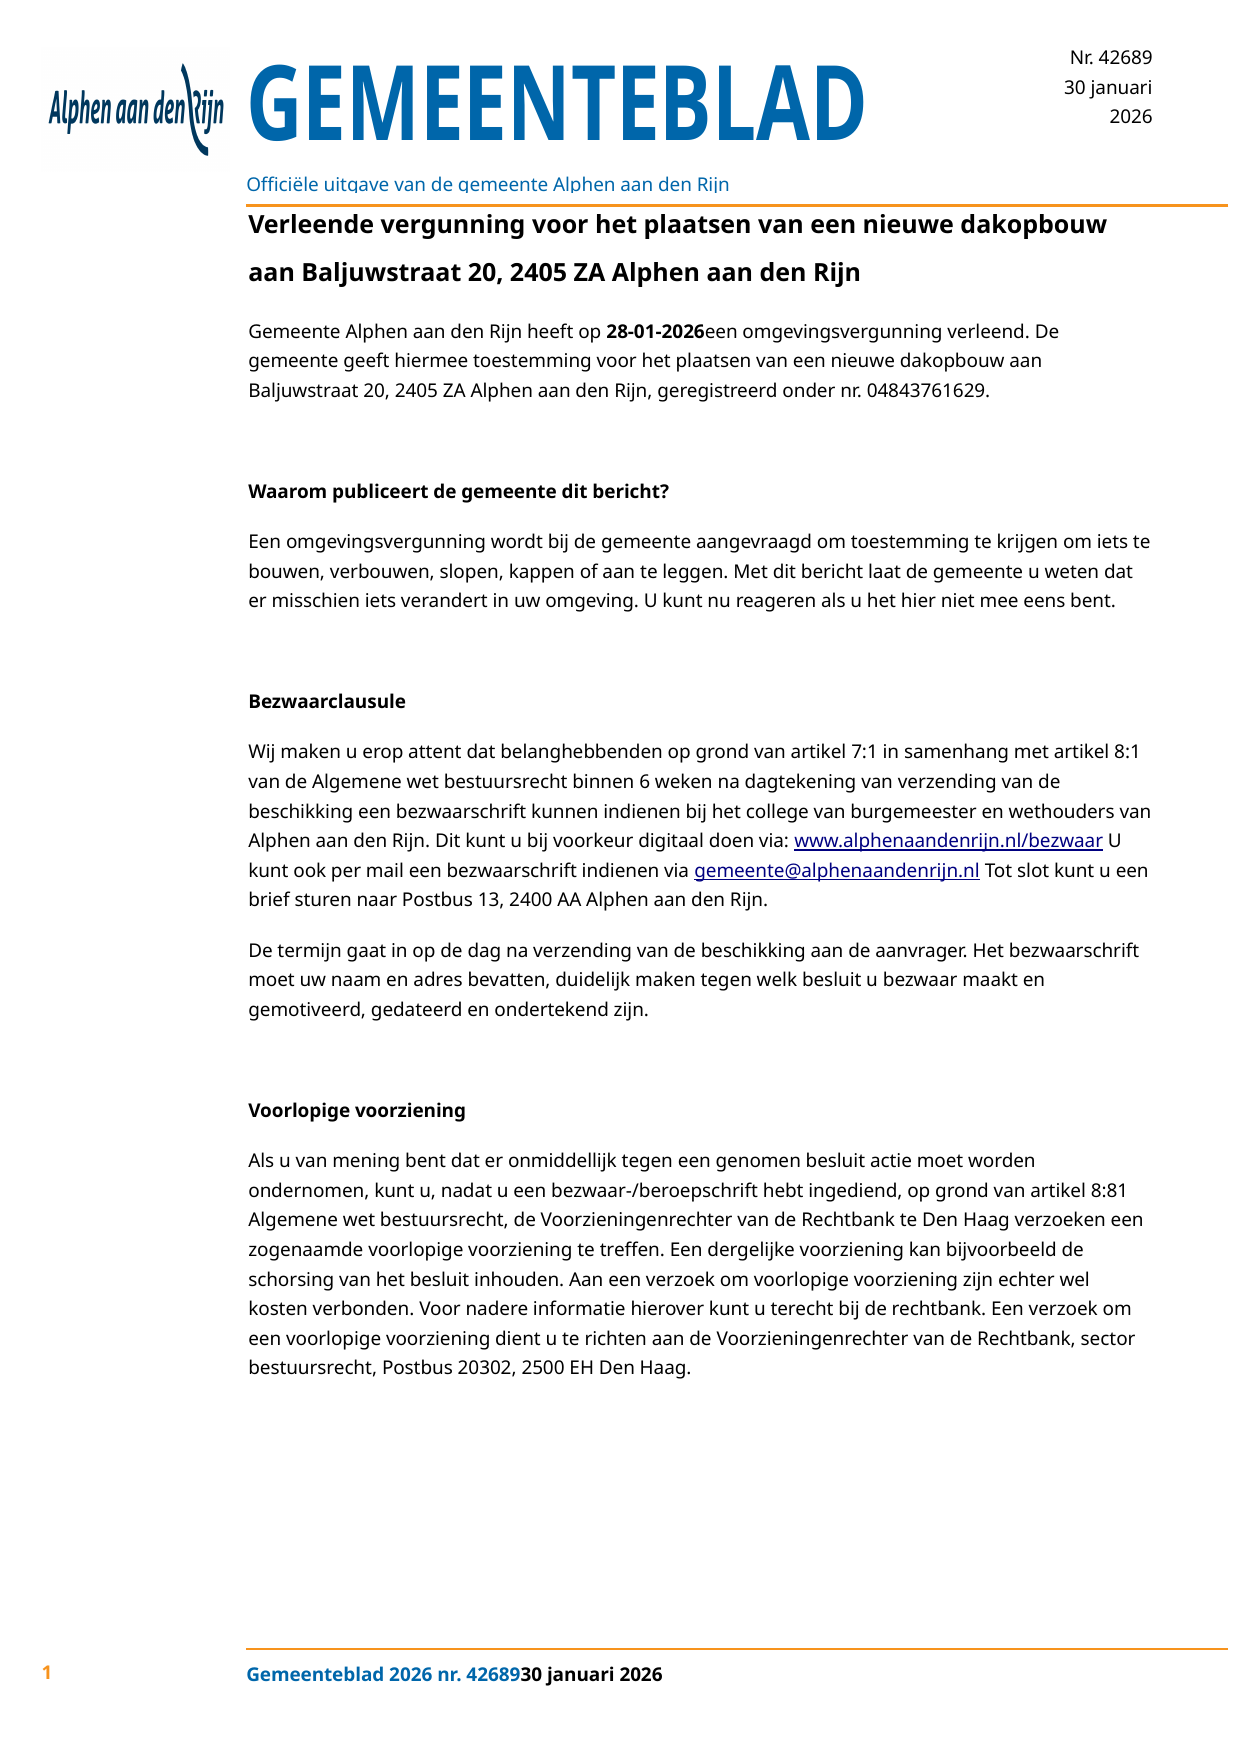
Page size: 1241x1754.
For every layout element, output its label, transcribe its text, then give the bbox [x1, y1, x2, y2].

text Als u van mening bent dat er onmiddellijk tegen een genomen besluit actie moet worden ondernomen, kunt u, nadat u een bezwaar-/beroepschrift hebt ingediend, op grond van artikel 8:81 Algemene wet bestuursrecht, de Voorzieningenrechter van de Rechtbank te Den Haag verzoeken een zogenaamde voorlopige voorziening te treffen. Een dergelijke voorziening kan bijvoorbeeld de schorsing van het besluit inhouden. Aan een verzoek om voorlopige voorziening zijn echter wel kosten verbonden. Voor nadere informatie hierover kunt u terecht bij de rechtbank. Een verzoek om een voorlopige voorziening dient u te richten aan de Voorzieningenrechter van de Rechtbank, sector bestuursrecht, Postbus 20302, 2500 EH Den Haag. [248, 1147, 1152, 1380]
text Waarom publiceert de gemeente dit bericht? [248, 478, 1152, 504]
text Bezwaarclausule [248, 688, 1152, 714]
text Een omgevingsvergunning wordt bij de gemeente aangevraagd om toestemming te krijgen om iets te bouwen, verbouwen, slopen, kappen of aan te leggen. Met dit bericht laat de gemeente u weten dat er misschien iets verandert in uw omgeving. U kunt nu reageren als u het hier niet mee eens bent. [248, 528, 1152, 613]
text De termijn gaat in op de dag na verzending van de beschikking aan de aanvrager. Het bezwaarschrift moet uw naam en adres bevatten, duidelijk maken tegen welk besluit u bezwaar maakt en gemotiveerd, gedateerd en ondertekend zijn. [248, 937, 1152, 1022]
text Gemeente Alphen aan den Rijn heeft op 28-01-2026een omgevingsvergunning verleend. De gemeente geeft hiermee toestemming voor het plaatsen van een nieuwe dakopbouw aan Baljuwstraat 20, 2405 ZA Alphen aan den Rijn, geregistreerd onder nr. 04843761629. [248, 318, 1152, 403]
text Verleende vergunning voor het plaatsen van een nieuwe dakopbouw aan Baljuwstraat 20, 2405 ZA Alphen aan den Rijn [248, 207, 1152, 288]
text Voorlopige voorziening [248, 1097, 1152, 1123]
picture [41, 47, 231, 172]
text Wij maken u erop attent dat belanghebbenden op grond van artikel 7:1 in samenhang met artikel 8:1 van de Algemene wet bestuursrecht binnen 6 weken na dagtekening van verzending van de beschikking een bezwaarschrift kunnen indienen bij het college van burgemeester en wethouders van Alphen aan den Rijn. Dit kunt u bij voorkeur digitaal doen via: www.alphenaandenrijn.nl/bezwaar U kunt ook per mail een bezwaarschrift indienen via gemeente@alphenaandenrijn.nl Tot slot kunt u een brief sturen naar Postbus 13, 2400 AA Alphen aan den Rijn. [248, 739, 1152, 912]
